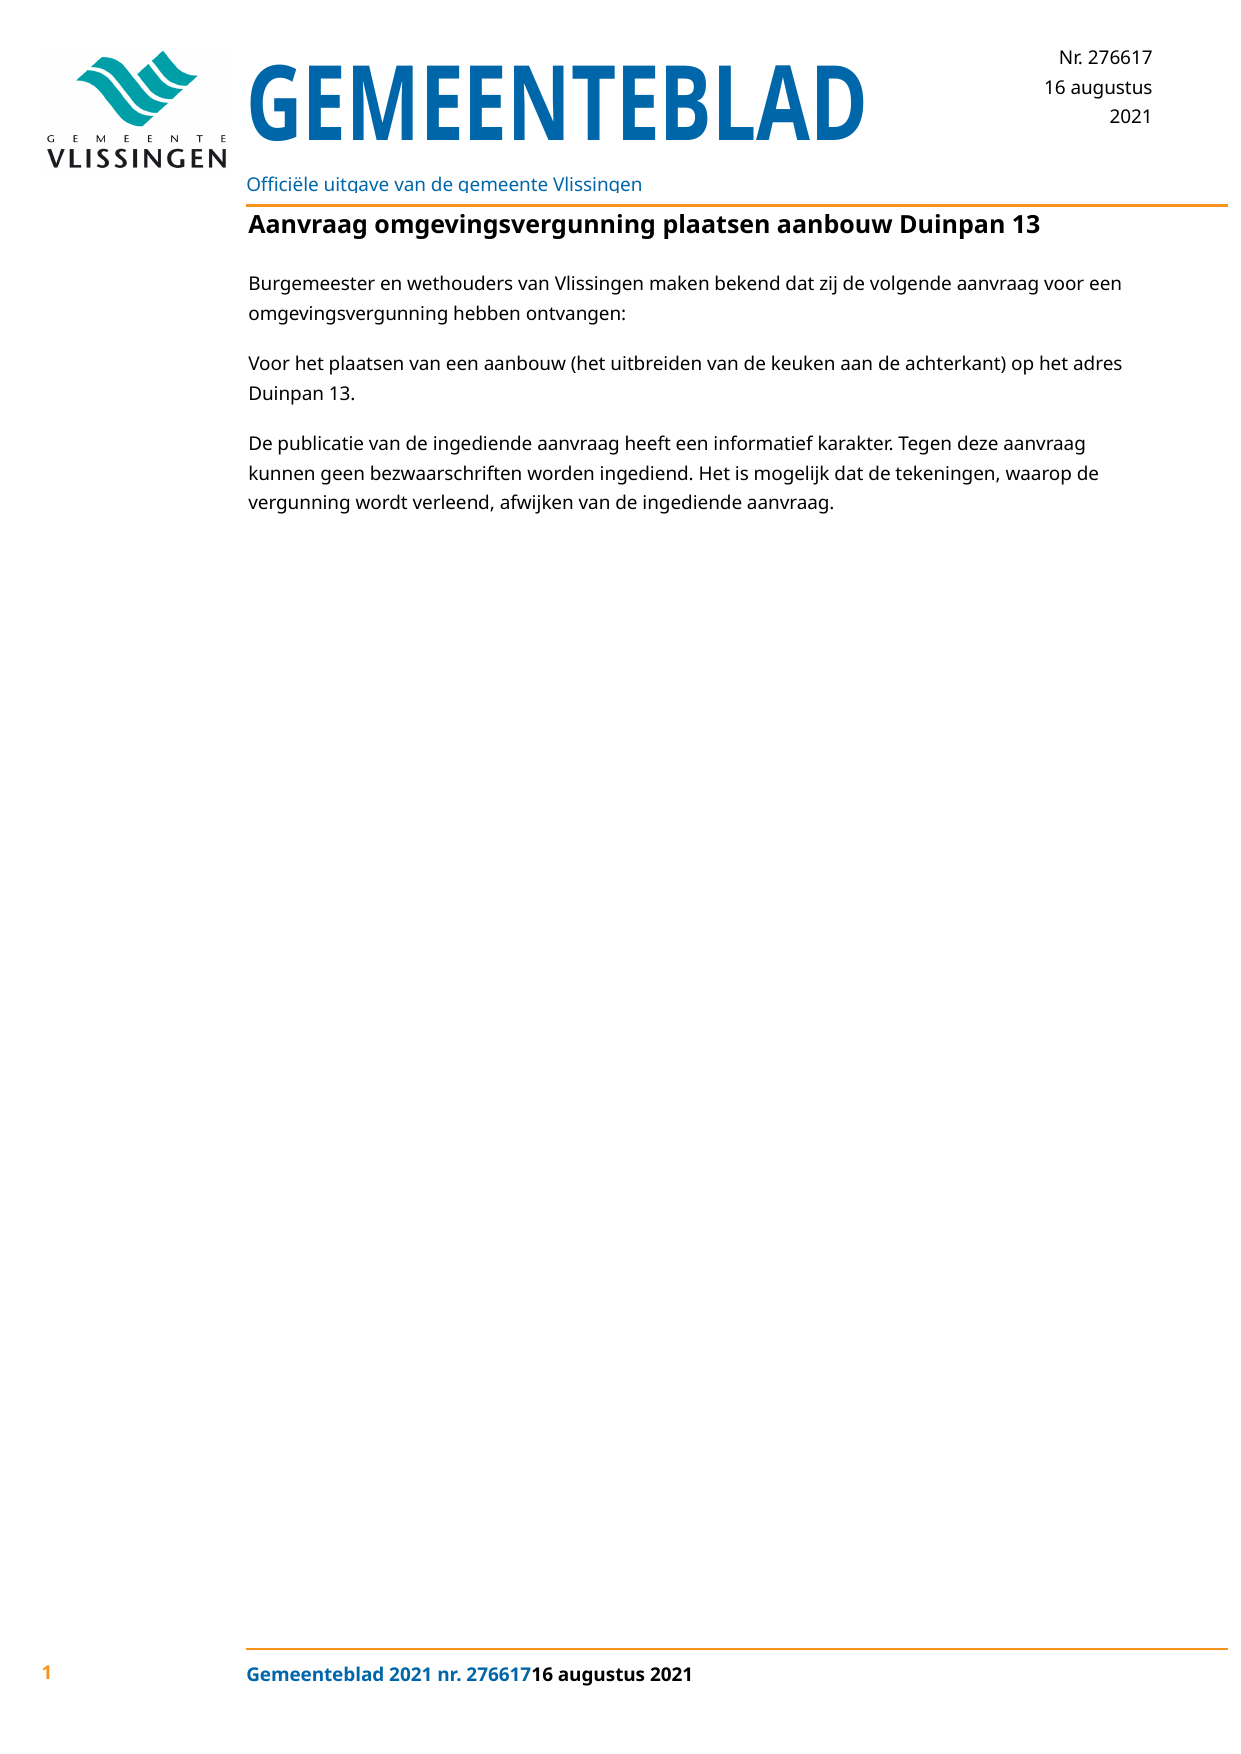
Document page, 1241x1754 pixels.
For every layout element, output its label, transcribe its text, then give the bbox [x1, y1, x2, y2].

text De publicatie van de ingediende aanvraag heeft een informatief karakter. Tegen deze aanvraag kunnen geen bezwaarschriften worden ingediend. Het is mogelijk dat de tekeningen, waarop de vergunning wordt verleend, afwijken van de ingediende aanvraag. [248, 430, 1152, 515]
text Voor het plaatsen van een aanbouw (het uitbreiden van de keuken aan de achterkant) op het adres Duinpan 13. [248, 350, 1152, 406]
text Burgemeester en wethouders van Vlissingen maken bekend dat zij de volgende aanvraag voor een omgevingsvergunning hebben ontvangen: [248, 270, 1152, 326]
text Aanvraag omgevingsvergunning plaatsen aanbouw Duinpan 13 [248, 207, 1152, 241]
picture [41, 47, 231, 172]
